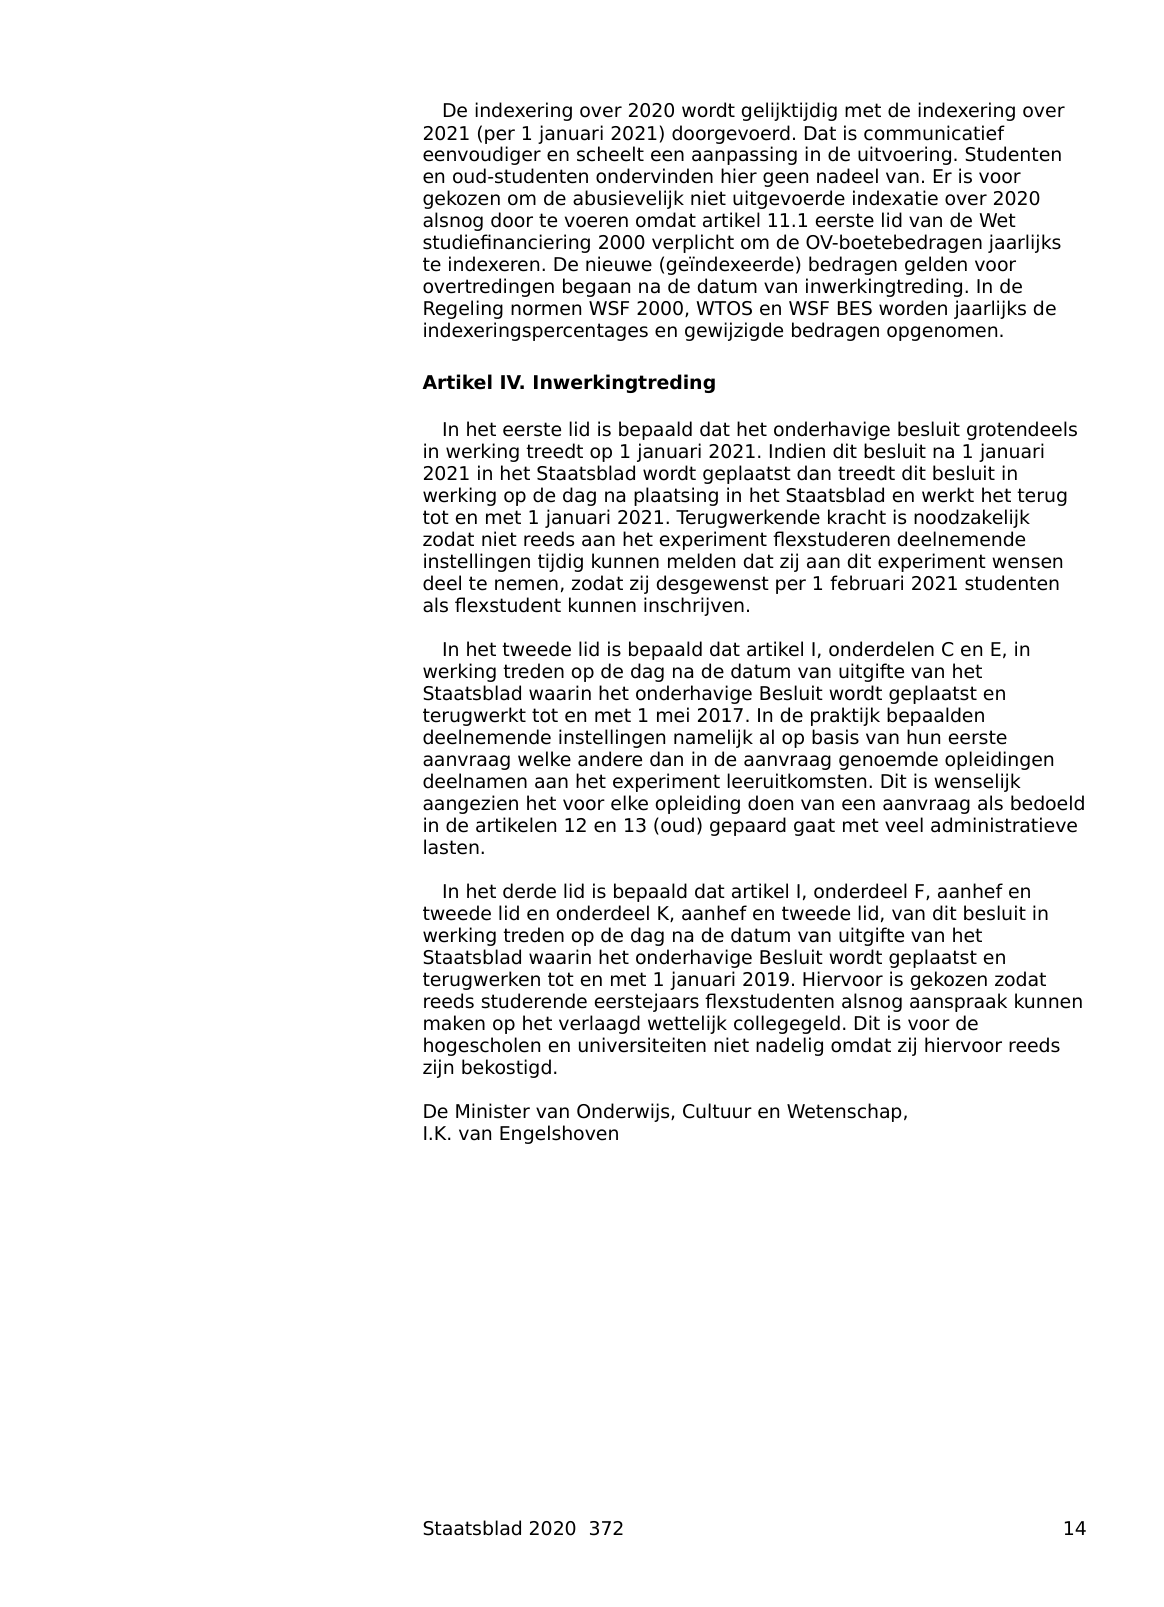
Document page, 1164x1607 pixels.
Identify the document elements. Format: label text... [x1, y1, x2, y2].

text In het eerste lid is bepaald dat het onderhavige besluit grotendeels in werking treedt op 1 januari 2021. Indien dit besluit na 1 januari 2021 in het Staatsblad wordt geplaatst dan treedt dit besluit in werking op de dag na plaatsing in het Staatsblad en werkt het terug tot en met 1 januari 2021. Terugwerkende kracht is noodzakelijk zodat niet reeds aan het experiment flexstuderen deelnemende instellingen tijdig kunnen melden dat zij aan dit experiment wensen deel te nemen, zodat zij desgewenst per 1 februari 2021 studenten als flexstudent kunnen inschrijven. [422, 419, 1087, 617]
subtitle Artikel IV. Inwerkingtreding [422, 372, 1087, 394]
text In het derde lid is bepaald dat artikel I, onderdeel F, aanhef en tweede lid en onderdeel K, aanhef en tweede lid, van dit besluit in werking treden op de dag na de datum van uitgifte van het Staatsblad waarin het onderhavige Besluit wordt geplaatst en terugwerken tot en met 1 januari 2019. Hiervoor is gekozen zodat reeds studerende eerstejaars flexstudenten alsnog aanspraak kunnen maken op het verlaagd wettelijk collegegeld. Dit is voor de hogescholen en universiteiten niet nadelig omdat zij hiervoor reeds zijn bekostigd. [422, 881, 1087, 1079]
text De Minister van Onderwijs, Cultuur en Wetenschap, I.K. van Engelshoven [422, 1101, 1087, 1145]
text In het tweede lid is bepaald dat artikel I, onderdelen C en E, in werking treden op de dag na de datum van uitgifte van het Staatsblad waarin het onderhavige Besluit wordt geplaatst en terugwerkt tot en met 1 mei 2017. In de praktijk bepaalden deelnemende instellingen namelijk al op basis van hun eerste aanvraag welke andere dan in de aanvraag genoemde opleidingen deelnamen aan het experiment leeruitkomsten. Dit is wenselijk aangezien het voor elke opleiding doen van een aanvraag als bedoeld in de artikelen 12 en 13 (oud) gepaard gaat met veel administratieve lasten. [422, 639, 1087, 859]
text De indexering over 2020 wordt gelijktijdig met de indexering over 2021 (per 1 januari 2021) doorgevoerd. Dat is communicatief eenvoudiger en scheelt een aanpassing in de uitvoering. Studenten en oud-studenten ondervinden hier geen nadeel van. Er is voor gekozen om de abusievelijk niet uitgevoerde indexatie over 2020 alsnog door te voeren omdat artikel 11.1 eerste lid van de Wet studiefinanciering 2000 verplicht om de OV-boetebedragen jaarlijks te indexeren. De nieuwe (geïndexeerde) bedragen gelden voor overtredingen begaan na de datum van inwerkingtreding. In de Regeling normen WSF 2000, WTOS en WSF BES worden jaarlijks de indexeringspercentages en gewijzigde bedragen opgenomen. [422, 100, 1087, 342]
